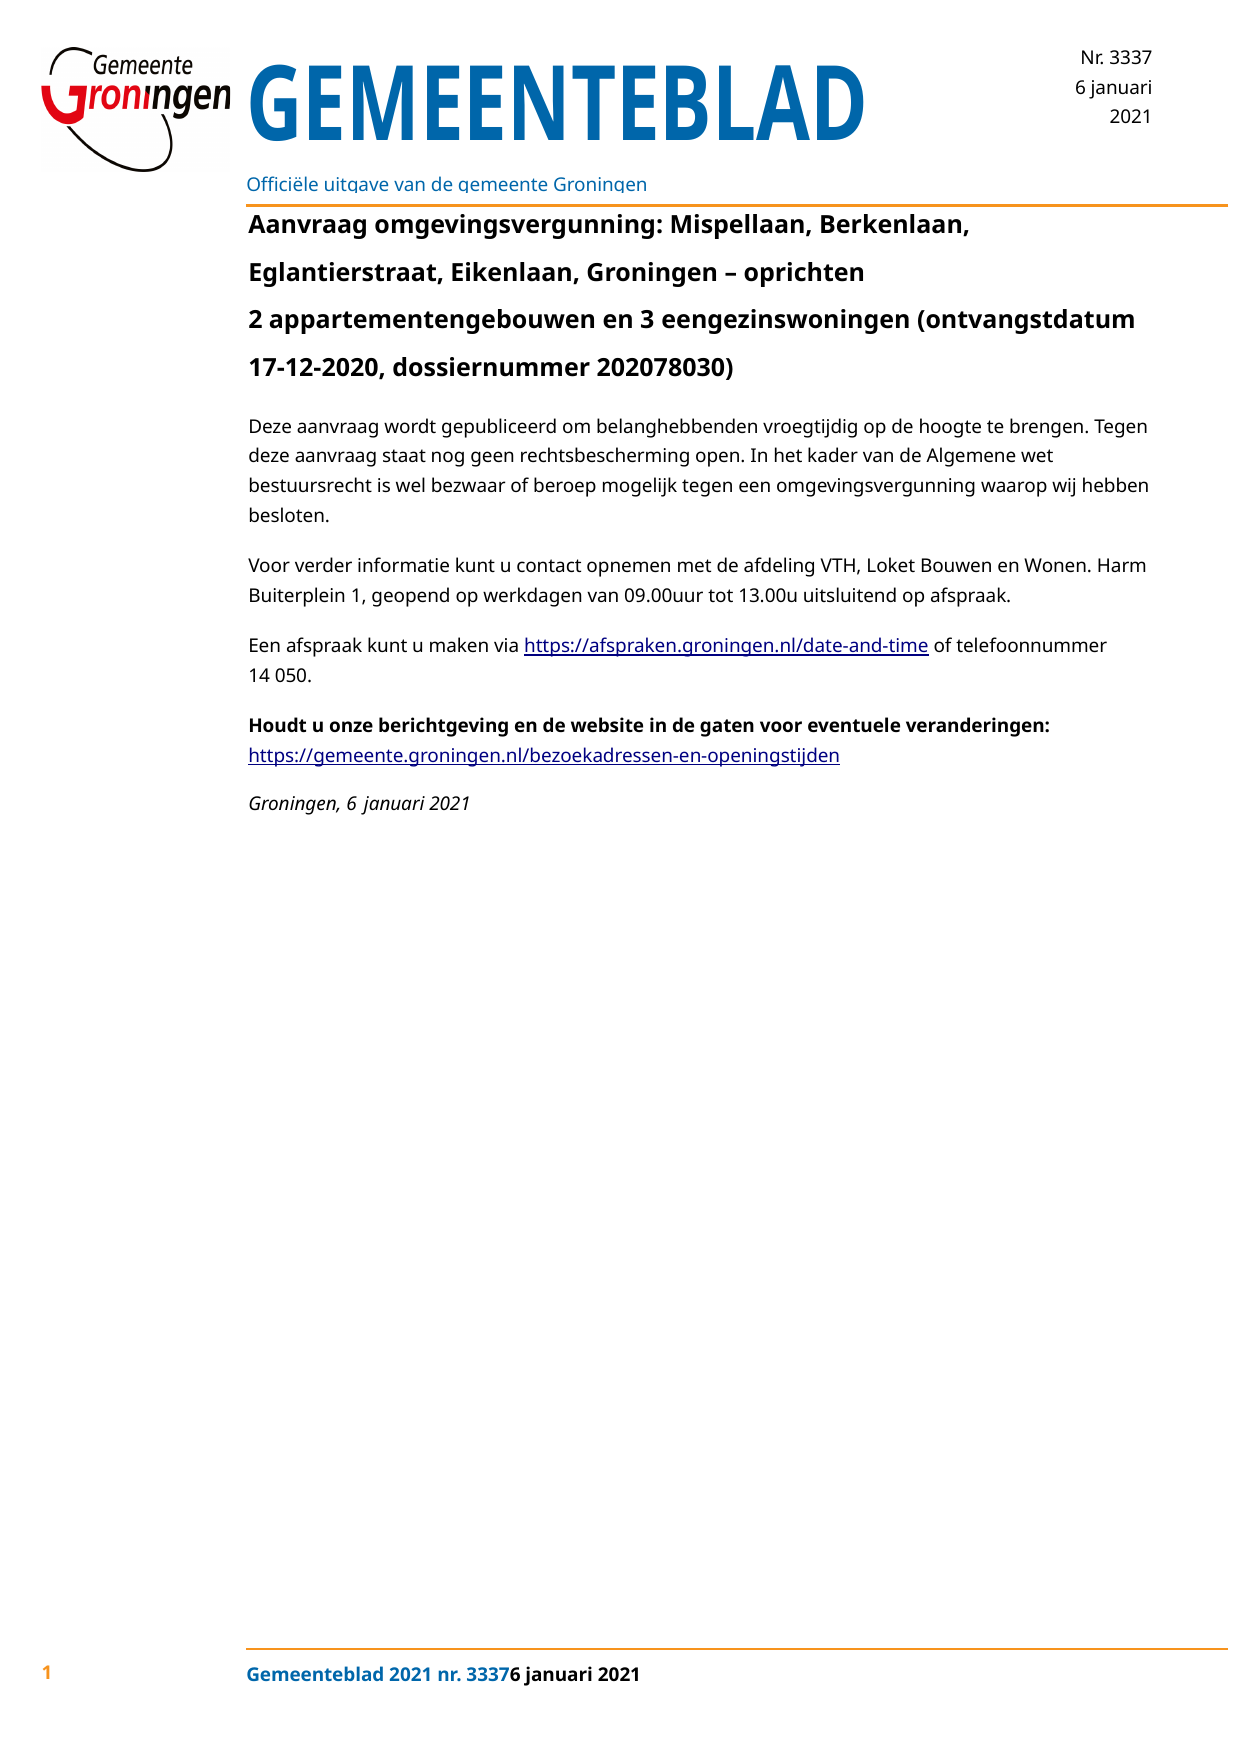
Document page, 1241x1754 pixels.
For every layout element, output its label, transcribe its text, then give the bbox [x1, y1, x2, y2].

text Houdt u onze berichtgeving en de website in de gaten voor eventuele veranderingen: https://gemeente.groningen.nl/bezoekadressen-en-openingstijden [248, 712, 1152, 768]
text Aanvraag omgevingsvergunning: Mispellaan, Berkenlaan, Eglantierstraat, Eikenlaan, Groningen – oprichten 2 appartementengebouwen en 3 eengezinswoningen (ontvangstdatum 17-12-2020, dossiernummer 202078030) [248, 207, 1152, 384]
text Een afspraak kunt u maken via https://afspraken.groningen.nl/date-and-time of telefoonnummer 14 050. [248, 632, 1152, 688]
text Deze aanvraag wordt gepubliceerd om belanghebbenden vroegtijdig op de hoogte te brengen. Tegen deze aanvraag staat nog geen rechtsbescherming open. In het kader van de Algemene wet bestuursrecht is wel bezwaar of beroep mogelijk tegen een omgevingsvergunning waarop wij hebben besloten. [248, 413, 1152, 528]
text Groningen, 6 januari 2021 [248, 790, 1152, 815]
text Voor verder informatie kunt u contact opnemen met de afdeling VTH, Loket Bouwen en Wonen. Harm Buiterplein 1, geopend op werkdagen van 09.00uur tot 13.00u uitsluitend op afspraak. [248, 552, 1152, 608]
picture [41, 47, 231, 172]
